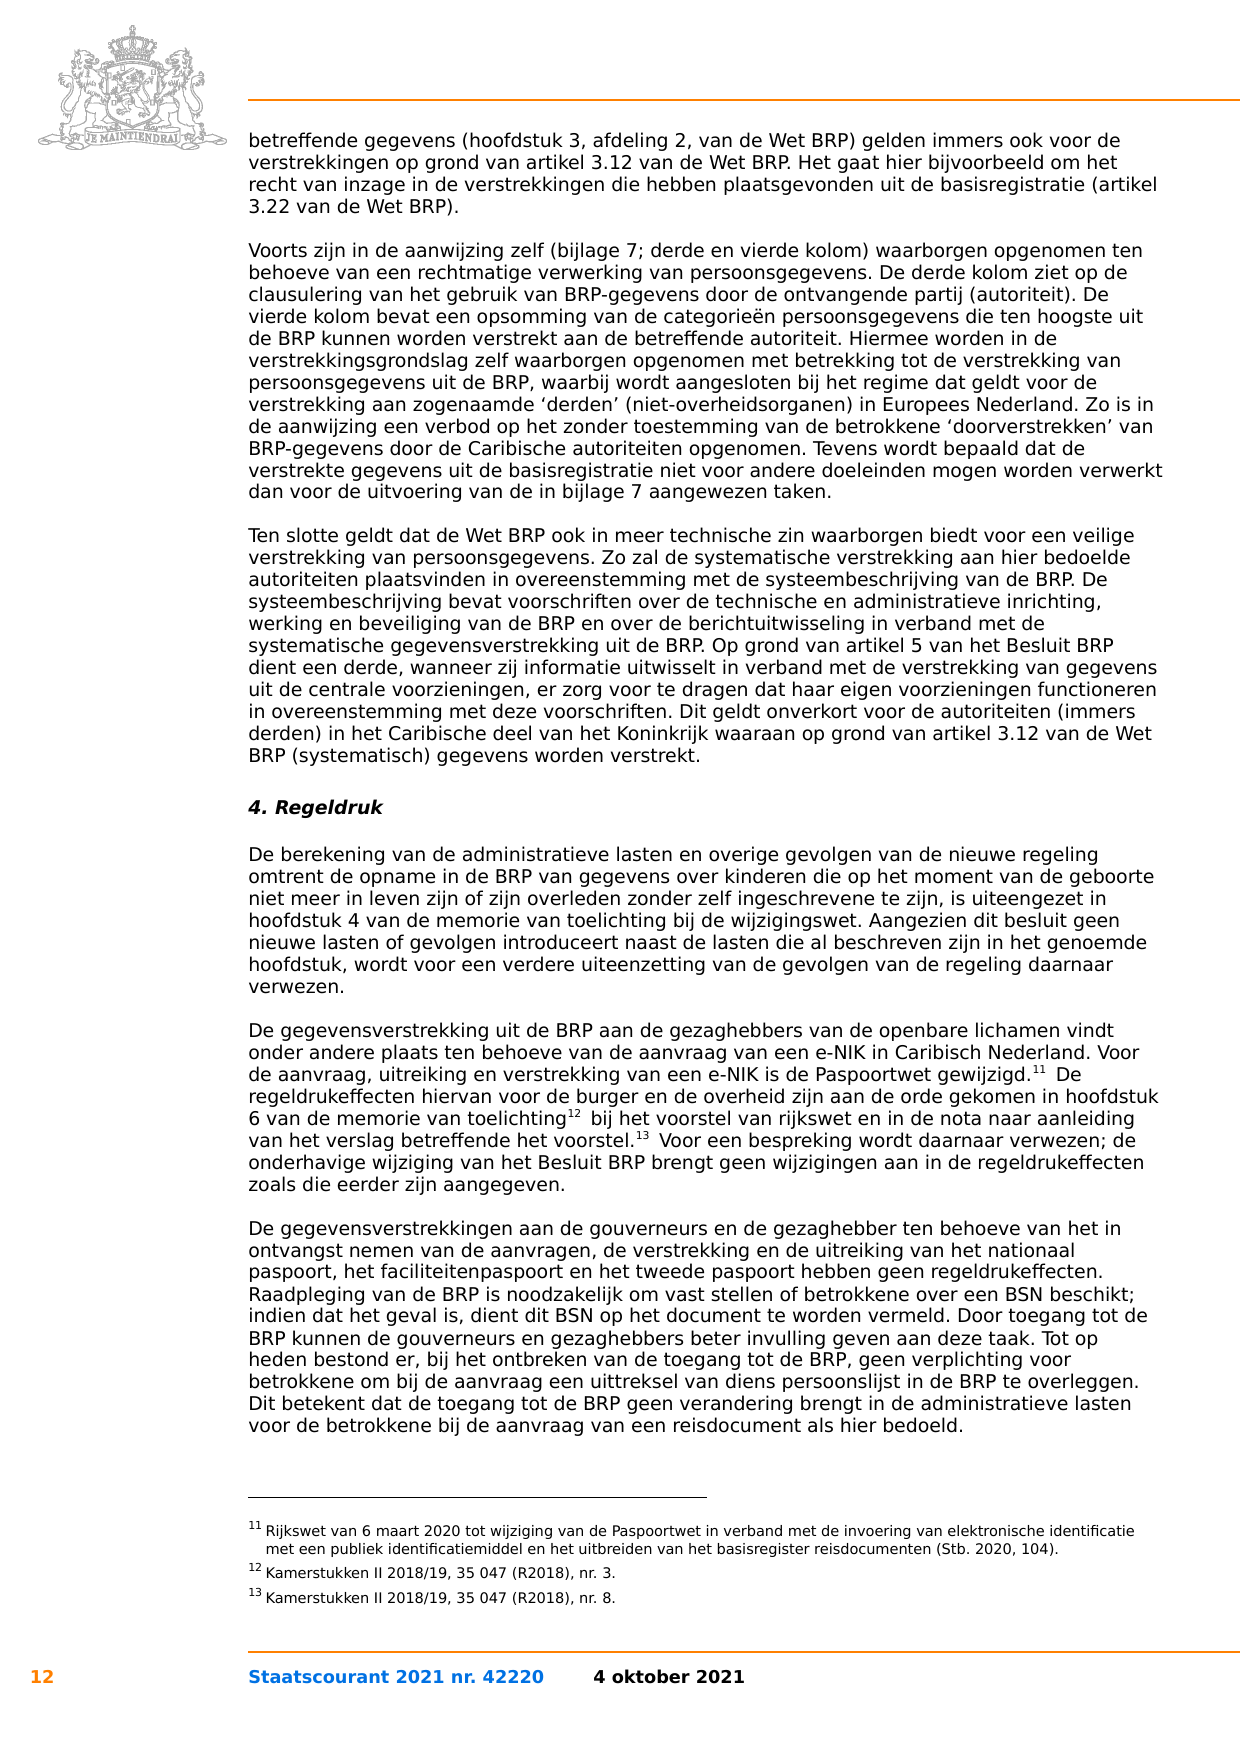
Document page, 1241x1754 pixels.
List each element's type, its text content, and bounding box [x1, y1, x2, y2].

text Kamerstukken II 2018/19, 35 047 (R2018), nr. 3. [248, 1561, 1163, 1583]
subtitle 4. Regeldruk [248, 797, 1163, 819]
text Rijkswet van 6 maart 2020 tot wijziging van de Paspoortwet in verband met de invoering van elektronische identificatie met een publiek identificatiemiddel en het uitbreiden van het basisregister reisdocumenten (Stb. 2020, 104). [248, 1519, 1163, 1558]
text De gegevensverstrekkingen aan de gouverneurs en de gezaghebber ten behoeve van het in ontvangst nemen van de aanvragen, de verstrekking en de uitreiking van het nationaal paspoort, het faciliteitenpaspoort en het tweede paspoort hebben geen regeldrukeffecten. Raadpleging van de BRP is noodzakelijk om vast stellen of betrokkene over een BSN beschikt; indien dat het geval is, dient dit BSN op het document te worden vermeld. Door toegang tot de BRP kunnen de gouverneurs en gezaghebbers beter invulling geven aan deze taak. Tot op heden bestond er, bij het ontbreken van de toegang tot de BRP, geen verplichting voor betrokkene om bij de aanvraag een uittreksel van diens persoonslijst in de BRP te overleggen. Dit betekent dat de toegang tot de BRP geen verandering brengt in de administratieve lasten voor de betrokkene bij de aanvraag van een reisdocument als hier bedoeld. [248, 1217, 1163, 1437]
text betreffende gegevens (hoofdstuk 3, afdeling 2, van de Wet BRP) gelden immers ook voor de verstrekkingen op grond van artikel 3.12 van de Wet BRP. Het gaat hier bijvoorbeeld om het recht van inzage in de verstrekkingen die hebben plaatsgevonden uit de basisregistratie (artikel 3.22 van de Wet BRP). [248, 130, 1163, 218]
picture [38, 25, 227, 150]
text Ten slotte geldt dat de Wet BRP ook in meer technische zin waarborgen biedt voor een veilige verstrekking van persoonsgegevens. Zo zal de systematische verstrekking aan hier bedoelde autoriteiten plaatsvinden in overeenstemming met de systeembeschrijving van de BRP. De systeembeschrijving bevat voorschriften over de technische en administratieve inrichting, werking en beveiliging van de BRP en over de berichtuitwisseling in verband met de systematische gegevensverstrekking uit de BRP. Op grond van artikel 5 van het Besluit BRP dient een derde, wanneer zij informatie uitwisselt in verband met de verstrekking van gegevens uit de centrale voorzieningen, er zorg voor te dragen dat haar eigen voorzieningen functioneren in overeenstemming met deze voorschriften. Dit geldt onverkort voor de autoriteiten (immers derden) in het Caribische deel van het Koninkrijk waaraan op grond van artikel 3.12 van de Wet BRP (systematisch) gegevens worden verstrekt. [248, 525, 1163, 767]
text De berekening van de administratieve lasten en overige gevolgen van de nieuwe regeling omtrent de opname in de BRP van gegevens over kinderen die op het moment van de geboorte niet meer in leven zijn of zijn overleden zonder zelf ingeschrevene te zijn, is uiteengezet in hoofdstuk 4 van de memorie van toelichting bij de wijzigingswet. Aangezien dit besluit geen nieuwe lasten of gevolgen introduceert naast de lasten die al beschreven zijn in het genoemde hoofdstuk, wordt voor een verdere uiteenzetting van de gevolgen van de regeling daarnaar verwezen. [248, 844, 1163, 998]
text Voorts zijn in de aanwijzing zelf (bijlage 7; derde en vierde kolom) waarborgen opgenomen ten behoeve van een rechtmatige verwerking van persoonsgegevens. De derde kolom ziet op de clausulering van het gebruik van BRP-gegevens door de ontvangende partij (autoriteit). De vierde kolom bevat een opsomming van de categorieën persoonsgegevens die ten hoogste uit de BRP kunnen worden verstrekt aan de betreffende autoriteit. Hiermee worden in de verstrekkingsgrondslag zelf waarborgen opgenomen met betrekking tot de verstrekking van persoonsgegevens uit de BRP, waarbij wordt aangesloten bij het regime dat geldt voor de verstrekking aan zogenaamde ‘derden’ (niet-overheidsorganen) in Europees Nederland. Zo is in de aanwijzing een verbod op het zonder toestemming van de betrokkene ‘doorverstrekken’ van BRP-gegevens door de Caribische autoriteiten opgenomen. Tevens wordt bepaald dat de verstrekte gegevens uit de basisregistratie niet voor andere doeleinden mogen worden verwerkt dan voor de uitvoering van de in bijlage 7 aangewezen taken. [248, 240, 1163, 503]
text Kamerstukken II 2018/19, 35 047 (R2018), nr. 8. [248, 1586, 1163, 1608]
text De gegevensverstrekking uit de BRP aan de gezaghebbers van de openbare lichamen vindt onder andere plaats ten behoeve van de aanvraag van een e-NIK in Caribisch Nederland. Voor de aanvraag, uitreiking en verstrekking van een e-NIK is de Paspoortwet gewijzigd. De regeldrukeffecten hiervan voor de burger en de overheid zijn aan de orde gekomen in hoofdstuk 6 van de memorie van toelichting bij het voorstel van rijkswet en in de nota naar aanleiding van het verslag betreffende het voorstel. Voor een bespreking wordt daarnaar verwezen; de onderhavige wijziging van het Besluit BRP brengt geen wijzigingen aan in de regeldrukeffecten zoals die eerder zijn aangegeven. [248, 1020, 1163, 1196]
